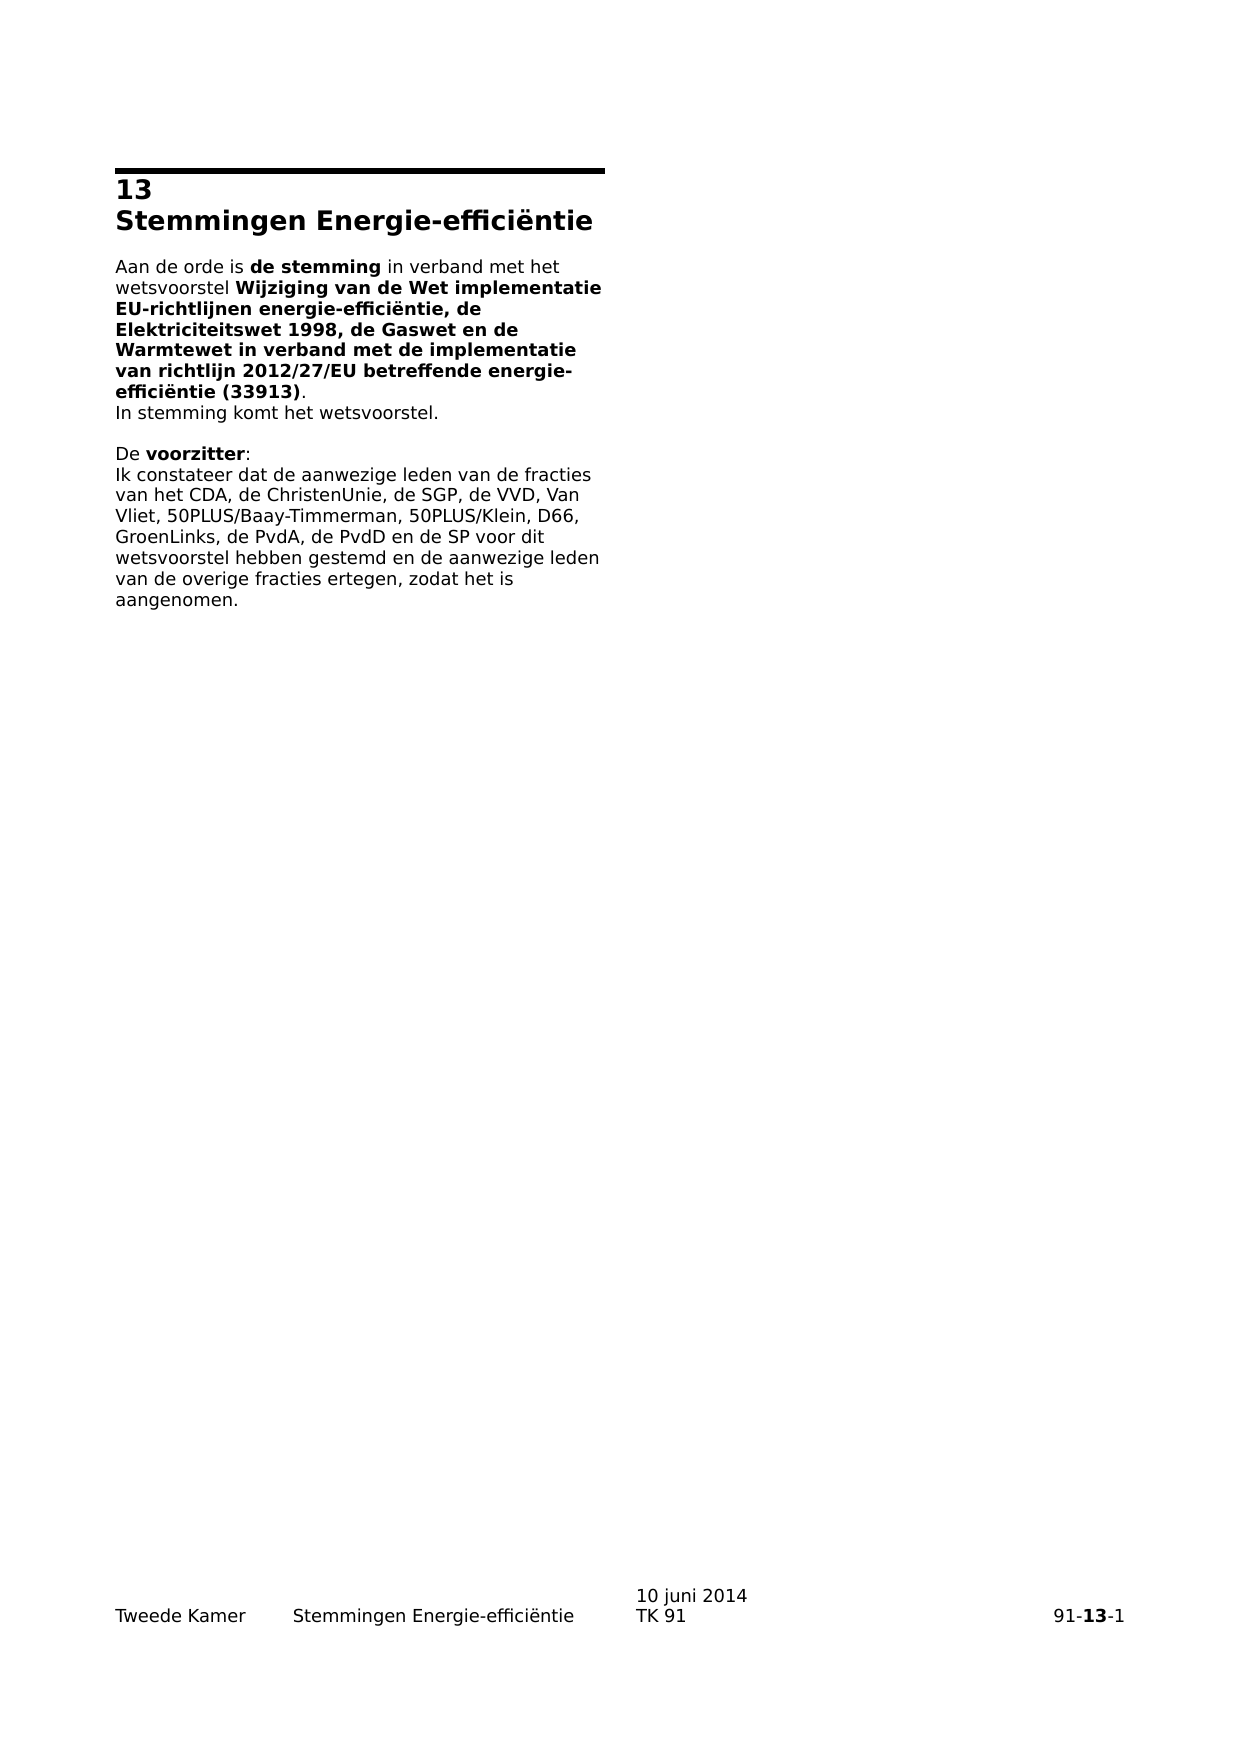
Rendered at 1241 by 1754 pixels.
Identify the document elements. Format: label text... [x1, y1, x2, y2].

title 13 Stemmingen Energie-efficiëntie [115, 174, 605, 237]
text In stemming komt het wetsvoorstel. [115, 403, 605, 423]
text Aan de orde is de stemming in verband met het wetsvoorstel Wijziging van de Wet implementatie EU-richtlijnen energie-efficiëntie, de Elektriciteitswet 1998, de Gaswet en de Warmtewet in verband met de implementatie van richtlijn 2012/27/EU betreffende energie-efficiëntie (33913). [115, 257, 605, 403]
text De voorzitter: [115, 443, 605, 464]
text Ik constateer dat de aanwezige leden van de fracties van het CDA, de ChristenUnie, de SGP, de VVD, Van Vliet, 50PLUS/Baay-Timmerman, 50PLUS/Klein, D66, GroenLinks, de PvdA, de PvdD en de SP voor dit wetsvoorstel hebben gestemd en de aanwezige leden van de overige fracties ertegen, zodat het is aangenomen. [115, 464, 605, 610]
